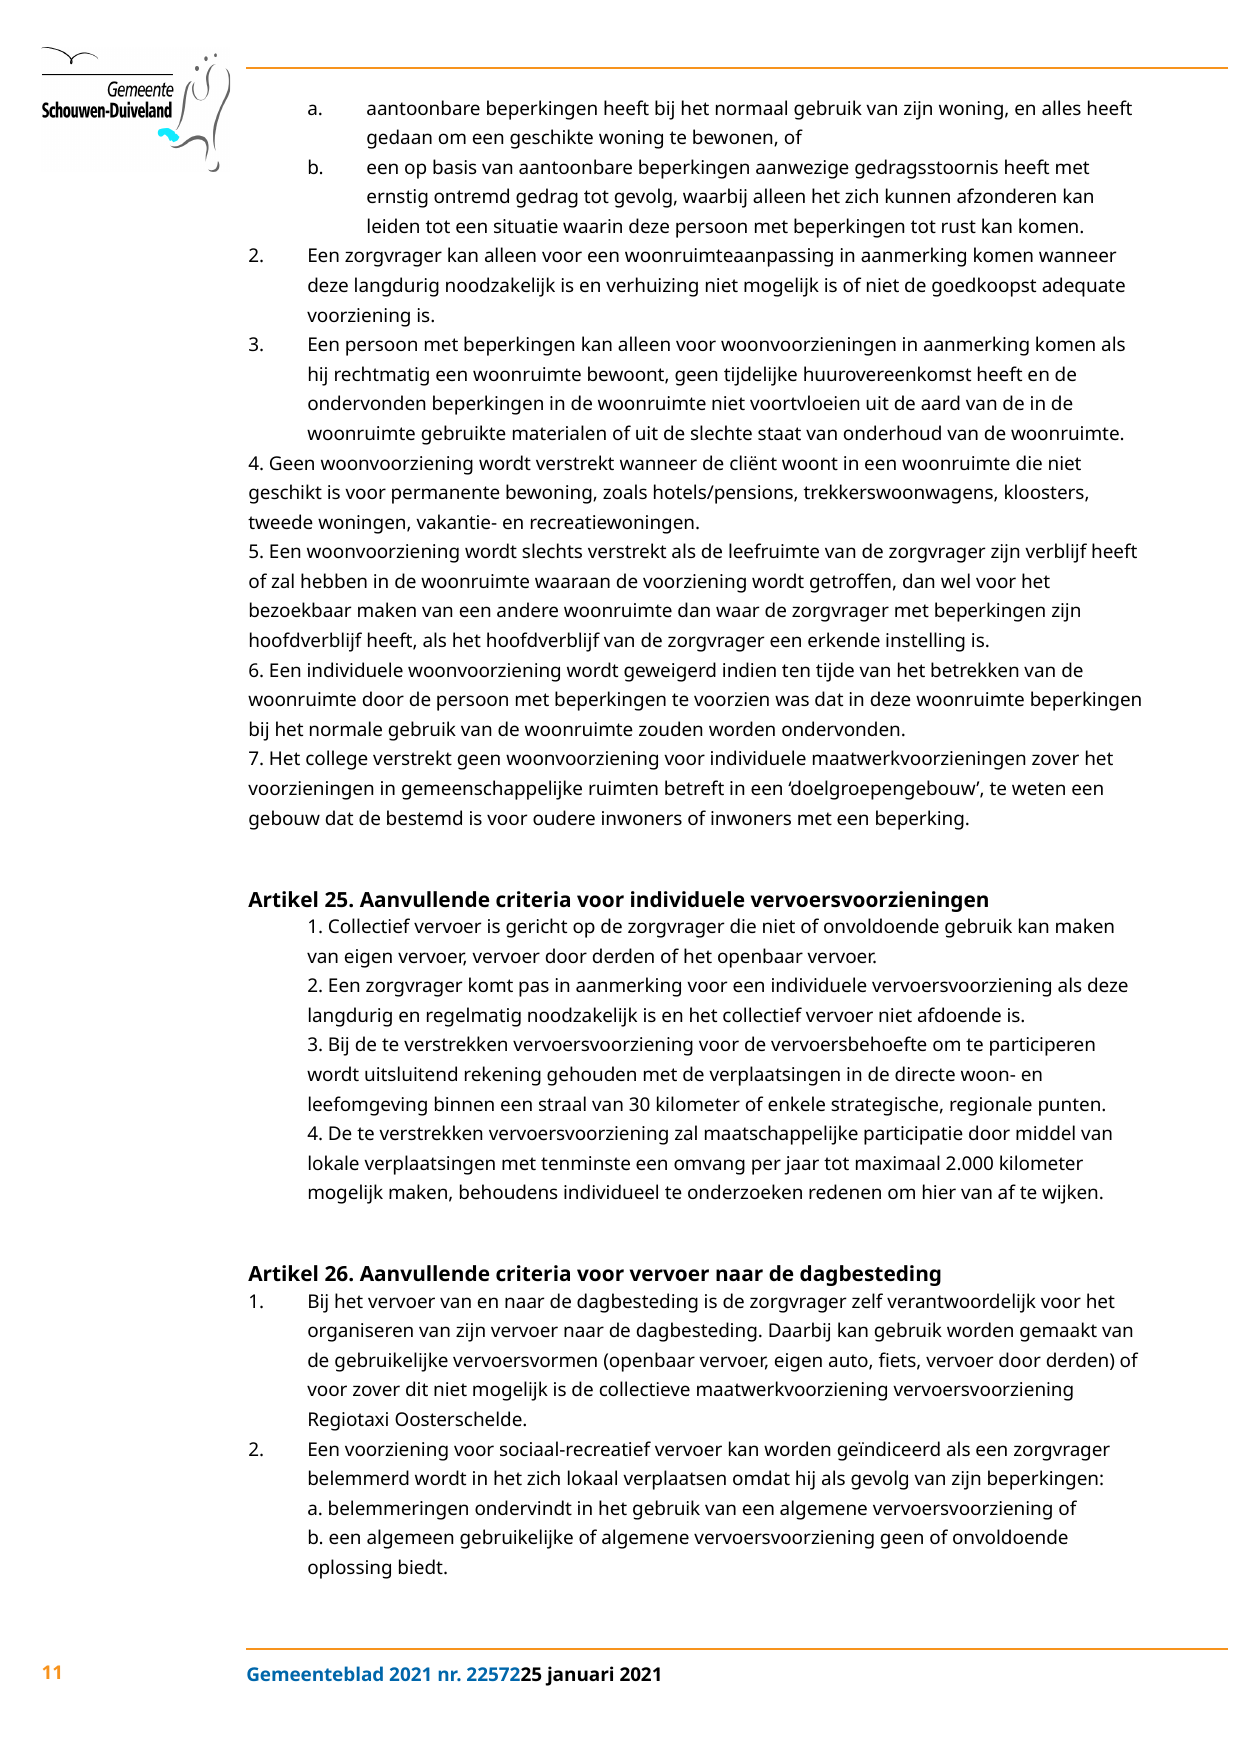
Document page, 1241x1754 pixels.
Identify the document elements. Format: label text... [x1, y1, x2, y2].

text 6. Een individuele woonvoorziening wordt geweigerd indien ten tijde van het betrekken van de woonruimte door de persoon met beperkingen te voorzien was dat in deze woonruimte beperkingen bij het normale gebruik van de woonruimte zouden worden ondervonden. [248, 657, 1152, 742]
text Artikel 26. Aanvullende criteria voor vervoer naar de dagbesteding [248, 1259, 1152, 1288]
picture [41, 47, 231, 172]
text 5. Een woonvoorziening wordt slechts verstrekt als de leefruimte van de zorgvrager zijn verblijf heeft of zal hebben in de woonruimte waaraan de voorziening wordt getroffen, dan wel voor het bezoekbaar maken van een andere woonruimte dan waar de zorgvrager met beperkingen zijn hoofdverblijf heeft, als het hoofdverblijf van de zorgvrager een erkende instelling is. [248, 538, 1152, 653]
list a. belemmeringen ondervindt in het gebruik van een algemene vervoersvoorziening of [248, 1495, 1152, 1521]
list b. een algemeen gebruikelijke of algemene vervoersvoorziening geen of onvoldoende oplossing biedt. [248, 1524, 1152, 1580]
list 1. Collectief vervoer is gericht op de zorgvrager die niet of onvoldoende gebruik kan maken van eigen vervoer, vervoer door derden of het openbaar vervoer. [248, 913, 1152, 968]
list een op basis van aantoonbare beperkingen aanwezige gedragsstoornis heeft met ernstig ontremd gedrag tot gevolg, waarbij alleen het zich kunnen afzonderen kan leiden tot een situatie waarin deze persoon met beperkingen tot rust kan komen. [307, 154, 1152, 239]
list Een voorziening voor sociaal-recreatief vervoer kan worden geïndiceerd als een zorgvrager belemmerd wordt in het zich lokaal verplaatsen omdat hij als gevolg van zijn beperkingen: [248, 1436, 1152, 1491]
list 4. De te verstrekken vervoersvoorziening zal maatschappelijke participatie door middel van lokale verplaatsingen met tenminste een omvang per jaar tot maximaal 2.000 kilometer mogelijk maken, behoudens individueel te onderzoeken redenen om hier van af te wijken. [248, 1120, 1152, 1205]
list Bij het vervoer van en naar de dagbesteding is de zorgvrager zelf verantwoordelijk voor het organiseren van zijn vervoer naar de dagbesteding. Daarbij kan gebruik worden gemaakt van de gebruikelijke vervoersvormen (openbaar vervoer, eigen auto, fiets, vervoer door derden) of voor zover dit niet mogelijk is de collectieve maatwerkvoorziening vervoersvoorziening Regiotaxi Oosterschelde. [248, 1288, 1152, 1432]
text Artikel 25. Aanvullende criteria voor individuele vervoersvoorzieningen [248, 885, 1152, 913]
list Een persoon met beperkingen kan alleen voor woonvoorzieningen in aanmerking komen als hij rechtmatig een woonruimte bewoont, geen tijdelijke huurovereenkomst heeft en de ondervonden beperkingen in de woonruimte niet voortvloeien uit de aard van de in de woonruimte gebruikte materialen of uit de slechte staat van onderhoud van de woonruimte. [248, 331, 1152, 446]
list Een zorgvrager kan alleen voor een woonruimteaanpassing in aanmerking komen wanneer deze langdurig noodzakelijk is en verhuizing niet mogelijk is of niet de goedkoopst adequate voorziening is. [248, 243, 1152, 328]
list aantoonbare beperkingen heeft bij het normaal gebruik van zijn woning, en alles heeft gedaan om een geschikte woning te bewonen, of [307, 95, 1152, 150]
list 3. Bij de te verstrekken vervoersvoorziening voor de vervoersbehoefte om te participeren wordt uitsluitend rekening gehouden met de verplaatsingen in de directe woon- en leefomgeving binnen een straal van 30 kilometer of enkele strategische, regionale punten. [248, 1032, 1152, 1116]
list 2. Een zorgvrager komt pas in aanmerking voor een individuele vervoersvoorziening als deze langdurig en regelmatig noodzakelijk is en het collectief vervoer niet afdoende is. [248, 972, 1152, 1028]
text 7. Het college verstrekt geen woonvoorziening voor individuele maatwerkvoorzieningen zover het voorzieningen in gemeenschappelijke ruimten betreft in een ‘doelgroepengebouw’, te weten een gebouw dat de bestemd is voor oudere inwoners of inwoners met een beperking. [248, 746, 1152, 831]
text 4. Geen woonvoorziening wordt verstrekt wanneer de cliënt woont in een woonruimte die niet geschikt is voor permanente bewoning, zoals hotels/pensions, trekkerswoonwagens, kloosters, tweede woningen, vakantie‐ en recreatiewoningen. [248, 450, 1152, 535]
